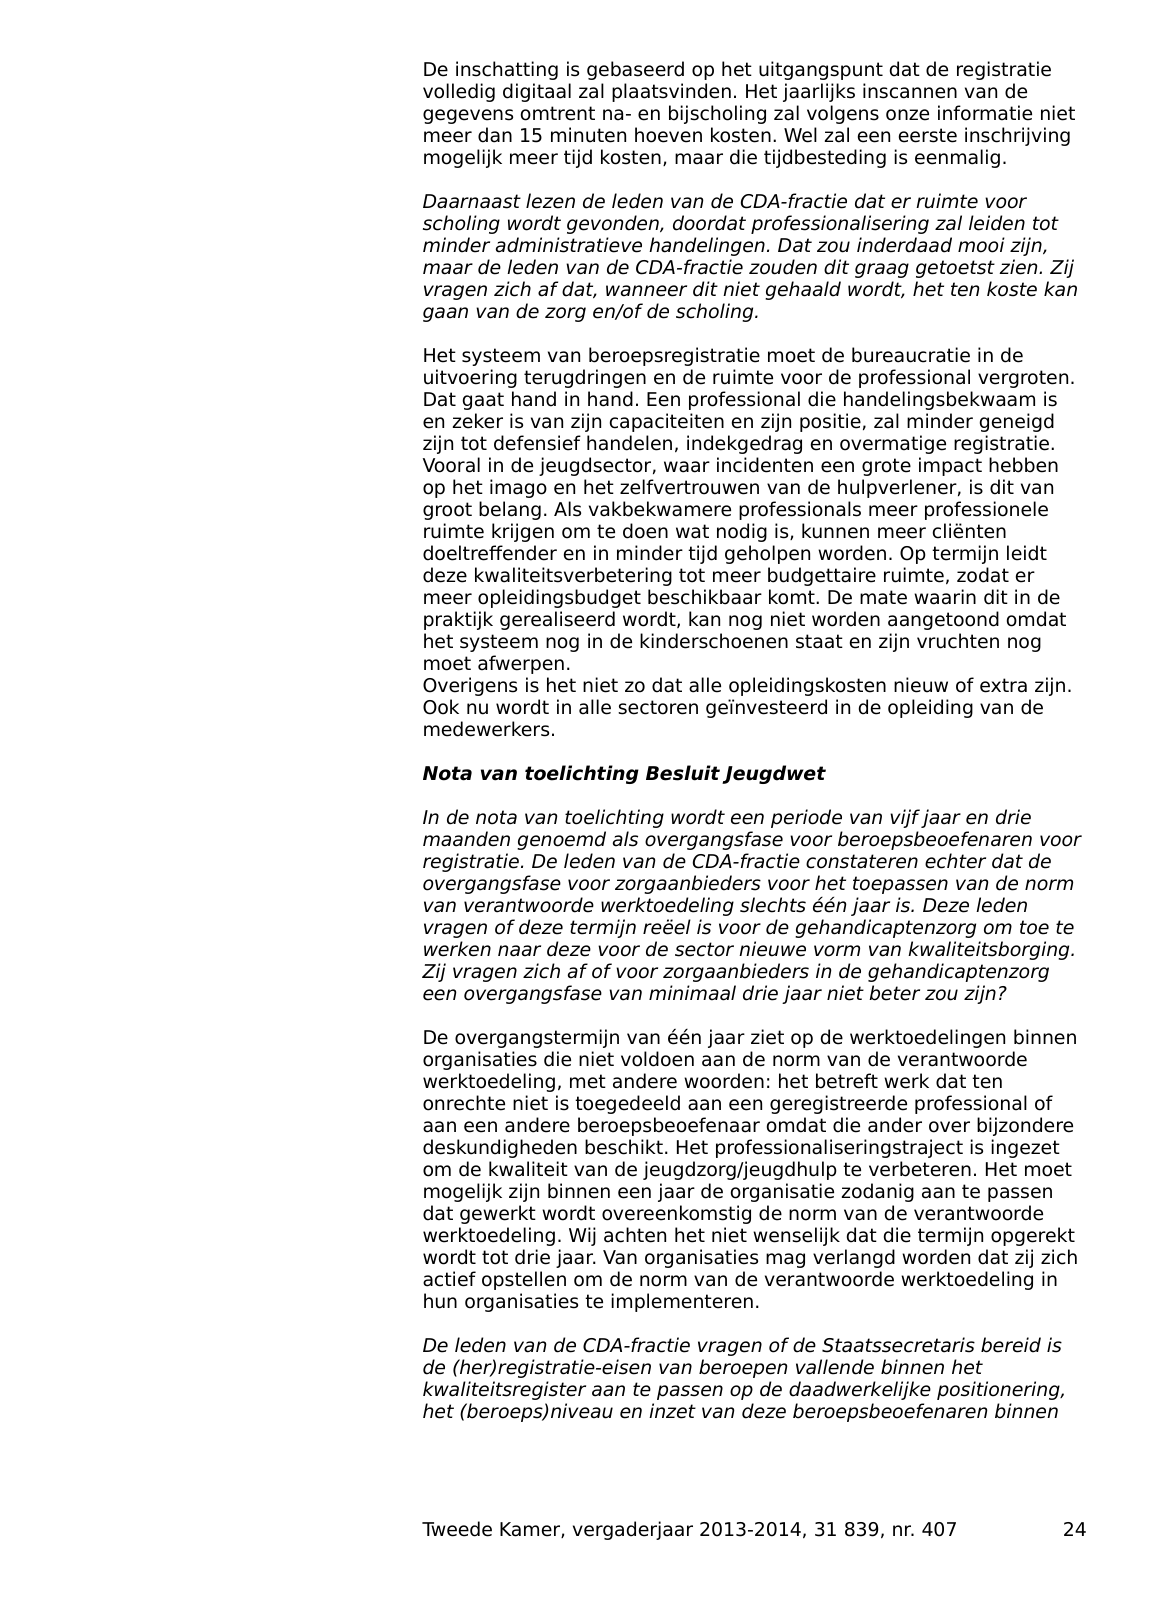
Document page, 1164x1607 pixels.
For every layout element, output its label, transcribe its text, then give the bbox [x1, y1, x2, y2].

text De leden van de CDA-fractie vragen of de Staatssecretaris bereid is de (her)registratie-eisen van beroepen vallende binnen het kwaliteitsregister aan te passen op de daadwerkelijke positionering, het (beroeps)niveau en inzet van deze beroepsbeoefenaren binnen [422, 1335, 1087, 1423]
text Daarnaast lezen de leden van de CDA-fractie dat er ruimte voor scholing wordt gevonden, doordat professionalisering zal leiden tot minder administratieve handelingen. Dat zou inderdaad mooi zijn, maar de leden van de CDA-fractie zouden dit graag getoetst zien. Zij vragen zich af dat, wanneer dit niet gehaald wordt, het ten koste kan gaan van de zorg en/of de scholing. [422, 191, 1087, 323]
text De overgangstermijn van één jaar ziet op de werktoedelingen binnen organisaties die niet voldoen aan de norm van de verantwoorde werktoedeling, met andere woorden: het betreft werk dat ten onrechte niet is toegedeeld aan een geregistreerde professional of aan een andere beroepsbeoefenaar omdat die ander over bijzondere deskundigheden beschikt. Het professionaliseringstraject is ingezet om de kwaliteit van de jeugdzorg/jeugdhulp te verbeteren. Het moet mogelijk zijn binnen een jaar de organisatie zodanig aan te passen dat gewerkt wordt overeenkomstig de norm van de verantwoorde werktoedeling. Wij achten het niet wenselijk dat die termijn opgerekt wordt tot drie jaar. Van organisaties mag verlangd worden dat zij zich actief opstellen om de norm van de verantwoorde werktoedeling in hun organisaties te implementeren. [422, 1027, 1087, 1313]
subtitle Nota van toelichting Besluit Jeugdwet [422, 763, 1087, 785]
text De inschatting is gebaseerd op het uitgangspunt dat de registratie volledig digitaal zal plaatsvinden. Het jaarlijks inscannen van de gegevens omtrent na- en bijscholing zal volgens onze informatie niet meer dan 15 minuten hoeven kosten. Wel zal een eerste inschrijving mogelijk meer tijd kosten, maar die tijdbesteding is eenmalig. [422, 59, 1087, 169]
text Het systeem van beroepsregistratie moet de bureaucratie in de uitvoering terugdringen en de ruimte voor de professional vergroten. Dat gaat hand in hand. Een professional die handelingsbekwaam is en zeker is van zijn capaciteiten en zijn positie, zal minder geneigd zijn tot defensief handelen, indekgedrag en overmatige registratie. Vooral in de jeugdsector, waar incidenten een grote impact hebben op het imago en het zelfvertrouwen van de hulpverlener, is dit van groot belang. Als vakbekwamere professionals meer professionele ruimte krijgen om te doen wat nodig is, kunnen meer cliënten doeltreffender en in minder tijd geholpen worden. Op termijn leidt deze kwaliteitsverbetering tot meer budgettaire ruimte, zodat er meer opleidingsbudget beschikbaar komt. De mate waarin dit in de praktijk gerealiseerd wordt, kan nog niet worden aangetoond omdat het systeem nog in de kinderschoenen staat en zijn vruchten nog moet afwerpen. [422, 345, 1087, 675]
text In de nota van toelichting wordt een periode van vijf jaar en drie maanden genoemd als overgangsfase voor beroepsbeoefenaren voor registratie. De leden van de CDA-fractie constateren echter dat de overgangsfase voor zorgaanbieders voor het toepassen van de norm van verantwoorde werktoedeling slechts één jaar is. Deze leden vragen of deze termijn reëel is voor de gehandicaptenzorg om toe te werken naar deze voor de sector nieuwe vorm van kwaliteitsborging. Zij vragen zich af of voor zorgaanbieders in de gehandicaptenzorg een overgangsfase van minimaal drie jaar niet beter zou zijn? [422, 807, 1087, 1005]
text Overigens is het niet zo dat alle opleidingskosten nieuw of extra zijn. Ook nu wordt in alle sectoren geïnvesteerd in de opleiding van de medewerkers. [422, 675, 1087, 741]
